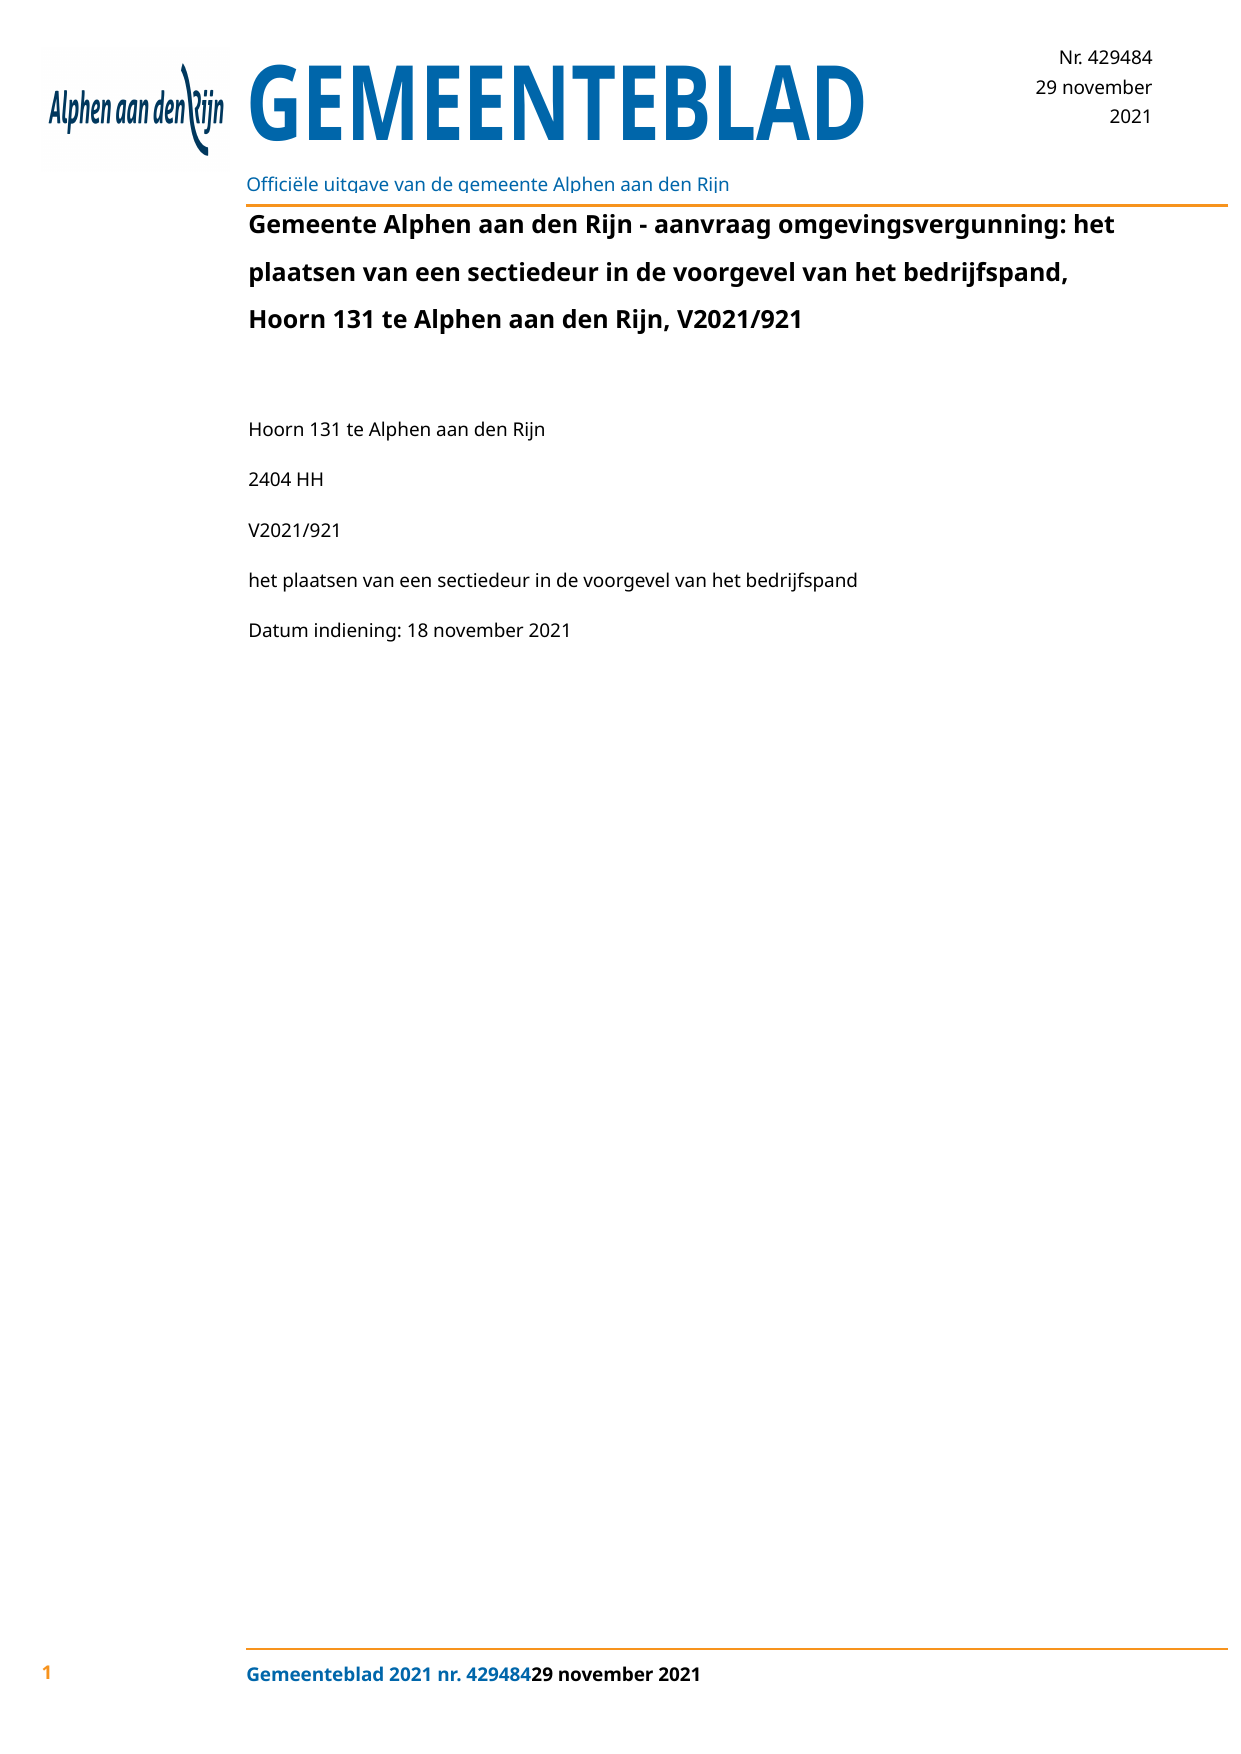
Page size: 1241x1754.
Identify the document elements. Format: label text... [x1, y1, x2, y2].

text V2021/921 [248, 517, 1152, 542]
text Gemeente Alphen aan den Rijn - aanvraag omgevingsvergunning: het plaatsen van een sectiedeur in de voorgevel van het bedrijfspand, Hoorn 131 te Alphen aan den Rijn, V2021/921 [248, 207, 1152, 336]
text 2404 HH [248, 466, 1152, 492]
picture [41, 47, 231, 172]
text Hoorn 131 te Alphen aan den Rijn [248, 416, 1152, 442]
text Datum indiening: 18 november 2021 [248, 618, 1152, 643]
text het plaatsen van een sectiedeur in de voorgevel van het bedrijfspand [248, 567, 1152, 593]
